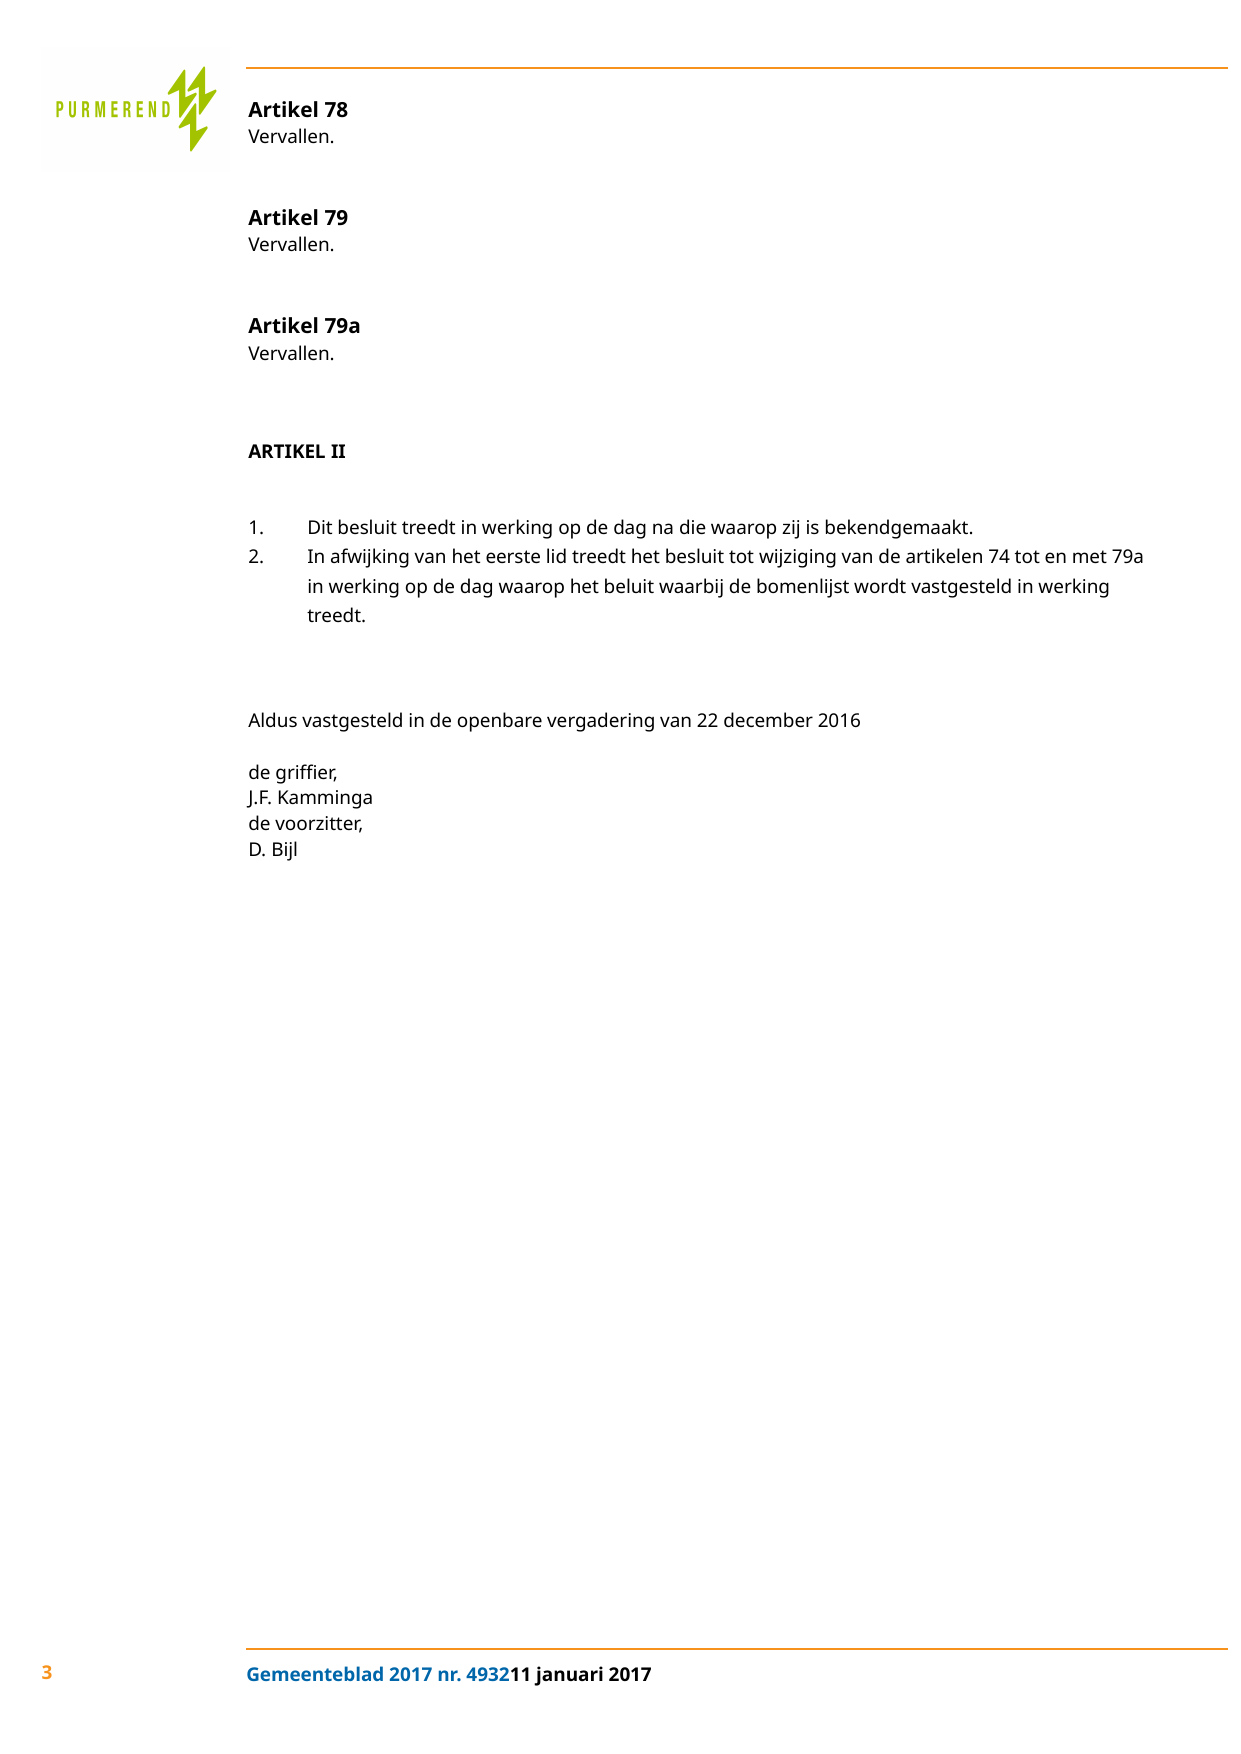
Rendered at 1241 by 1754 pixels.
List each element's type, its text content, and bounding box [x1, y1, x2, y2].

text Artikel 79a [248, 312, 1152, 340]
text Artikel 79 [248, 203, 1152, 232]
picture [41, 47, 231, 172]
text D. Bijl [248, 836, 1152, 862]
text de voorzitter, [248, 810, 1152, 836]
text J.F. Kamminga [248, 784, 1152, 810]
text Artikel 78 [248, 95, 1152, 123]
text ARTIKEL II [248, 436, 1152, 464]
text Vervallen. [248, 232, 1152, 257]
text Aldus vastgesteld in de openbare vergadering van 22 december 2016 [248, 707, 1152, 733]
text de griffier, [248, 759, 1152, 784]
list In afwijking van het eerste lid treedt het besluit tot wijziging van de artikelen 74 tot en met 79a in werking op de dag waarop het beluit waarbij de bomenlijst wordt vastgesteld in werking treedt. [248, 543, 1152, 628]
list Dit besluit treedt in werking op de dag na die waarop zij is bekendgemaakt. [248, 514, 1152, 539]
text Vervallen. [248, 340, 1152, 366]
text Vervallen. [248, 123, 1152, 149]
